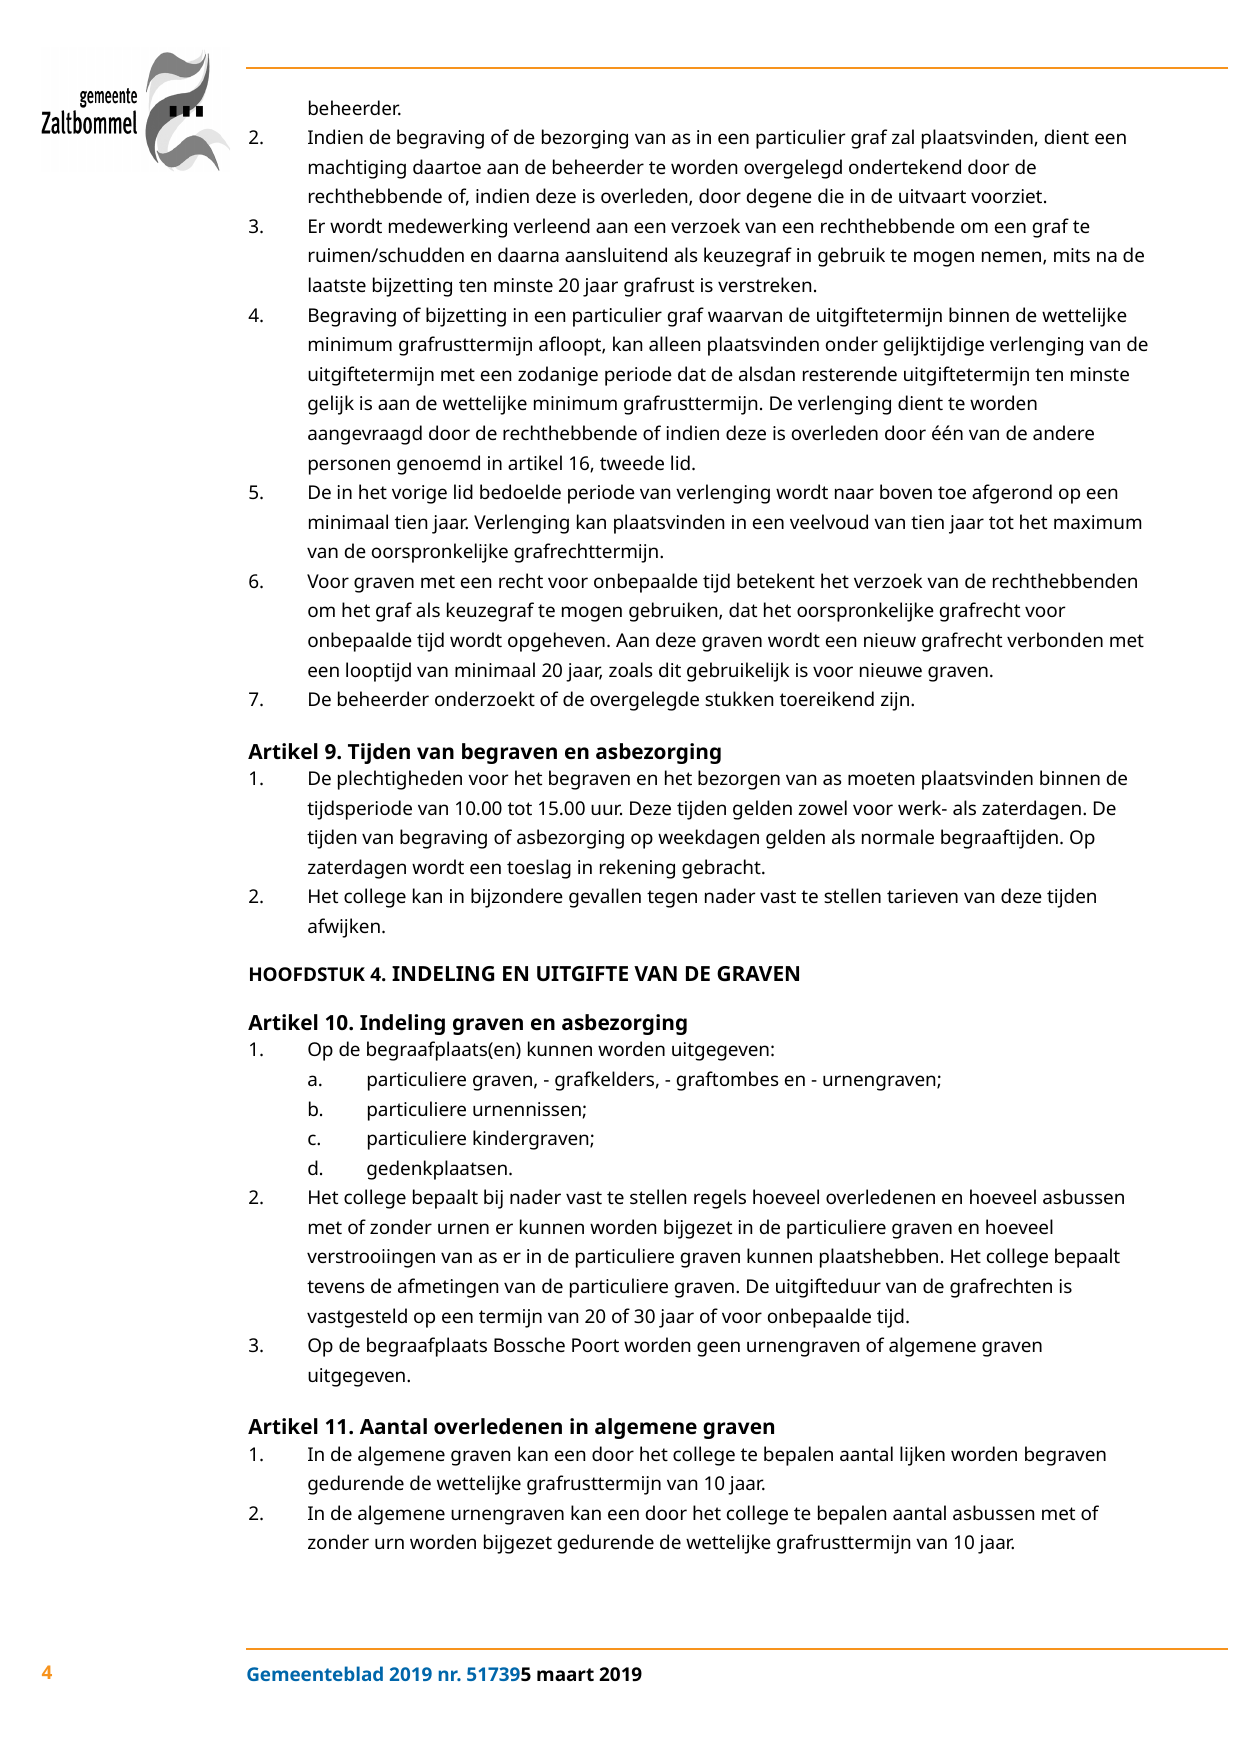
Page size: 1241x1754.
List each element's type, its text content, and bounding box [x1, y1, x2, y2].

list De beheerder onderzoekt of de overgelegde stukken toereikend zijn. [248, 686, 1152, 712]
list Op de begraafplaats(en) kunnen worden uitgegeven: [248, 1037, 1152, 1062]
list gedenkplaatsen. [307, 1155, 1152, 1181]
list particuliere graven, - grafkelders, - graftombes en - urnengraven; [307, 1066, 1152, 1092]
list Het college kan in bijzondere gevallen tegen nader vast te stellen tarieven van deze tijden afwijken. [248, 884, 1152, 939]
list Indien de begraving of de bezorging van as in een particulier graf zal plaatsvinden, dient een machtiging daartoe aan de beheerder te worden overgelegd ondertekend door de rechthebbende of, indien deze is overleden, door degene die in de uitvaart voorziet. [248, 124, 1152, 209]
list Op de begraafplaats Bossche Poort worden geen urnengraven of algemene graven uitgegeven. [248, 1332, 1152, 1388]
list beheerder. [248, 95, 1152, 121]
picture [41, 47, 231, 172]
list De plechtigheden voor het begraven en het bezorgen van as moeten plaatsvinden binnen de tijdsperiode van 10.00 tot 15.00 uur. Deze tijden gelden zowel voor werk- als zaterdagen. De tijden van begraving of asbezorging op weekdagen gelden als normale begraaftijden. Op zaterdagen wordt een toeslag in rekening gebracht. [248, 765, 1152, 880]
list De in het vorige lid bedoelde periode van verlenging wordt naar boven toe afgerond op een minimaal tien jaar. Verlenging kan plaatsvinden in een veelvoud van tien jaar tot het maximum van de oorspronkelijke grafrechttermijn. [248, 479, 1152, 564]
text Artikel 9. Tijden van begraven en asbezorging [248, 737, 1152, 765]
list Het college bepaalt bij nader vast te stellen regels hoeveel overledenen en hoeveel asbussen met of zonder urnen er kunnen worden bijgezet in de particuliere graven en hoeveel verstrooiingen van as er in de particuliere graven kunnen plaatshebben. Het college bepaalt tevens de afmetingen van de particuliere graven. De uitgifteduur van de grafrechten is vastgesteld op een termijn van 20 of 30 jaar of voor onbepaalde tijd. [248, 1184, 1152, 1328]
list particuliere urnennissen; [307, 1096, 1152, 1121]
list Begraving of bijzetting in een particulier graf waarvan de uitgiftetermijn binnen de wettelijke minimum grafrusttermijn afloopt, kan alleen plaatsvinden onder gelijktijdige verlenging van de uitgiftetermijn met een zodanige periode dat de alsdan resterende uitgiftetermijn ten minste gelijk is aan de wettelijke minimum grafrusttermijn. De verlenging dient te worden aangevraagd door de rechthebbende of indien deze is overleden door één van de andere personen genoemd in artikel 16, tweede lid. [248, 302, 1152, 476]
list In de algemene urnengraven kan een door het college te bepalen aantal asbussen met of zonder urn worden bijgezet gedurende de wettelijke grafrusttermijn van 10 jaar. [248, 1500, 1152, 1555]
text Artikel 11. Aantal overledenen in algemene graven [248, 1412, 1152, 1441]
list Er wordt medewerking verleend aan een verzoek van een rechthebbende om een graf te ruimen/schudden en daarna aansluitend als keuzegraf in gebruik te mogen nemen, mits na de laatste bijzetting ten minste 20 jaar grafrust is verstreken. [248, 213, 1152, 298]
text HOOFDSTUK 4. INDELING EN UITGIFTE VAN DE GRAVEN [248, 959, 1152, 987]
text Artikel 10. Indeling graven en asbezorging [248, 1008, 1152, 1037]
list Voor graven met een recht voor onbepaalde tijd betekent het verzoek van de rechthebbenden om het graf als keuzegraf te mogen gebruiken, dat het oorspronkelijke grafrecht voor onbepaalde tijd wordt opgeheven. Aan deze graven wordt een nieuw grafrecht verbonden met een looptijd van minimaal 20 jaar, zoals dit gebruikelijk is voor nieuwe graven. [248, 568, 1152, 683]
list particuliere kindergraven; [307, 1125, 1152, 1151]
list In de algemene graven kan een door het college te bepalen aantal lijken worden begraven gedurende de wettelijke grafrusttermijn van 10 jaar. [248, 1441, 1152, 1496]
